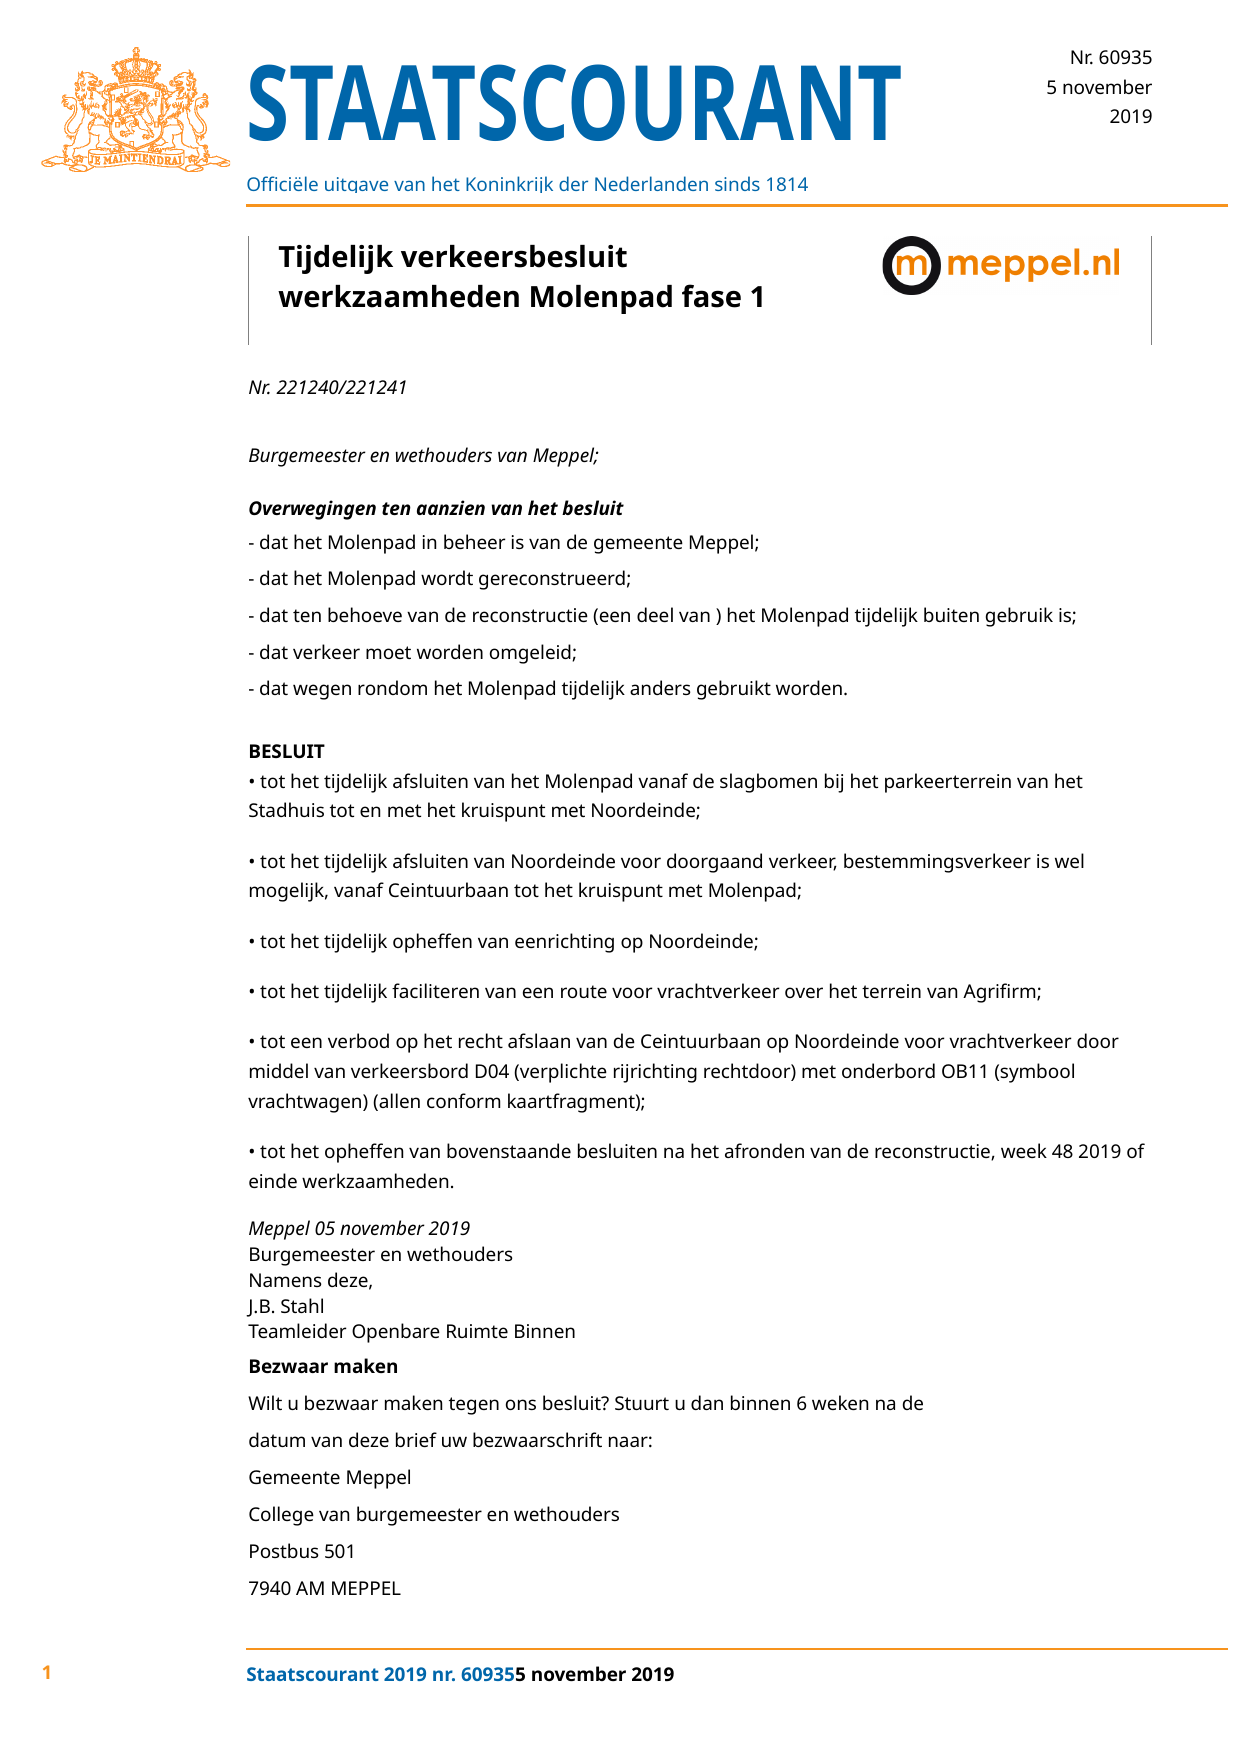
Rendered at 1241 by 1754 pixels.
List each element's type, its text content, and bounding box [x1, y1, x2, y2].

text Namens deze, [248, 1267, 1152, 1293]
text J.B. Stahl [248, 1293, 1152, 1318]
text • tot het tijdelijk opheffen van eenrichting op Noordeinde; [248, 928, 1152, 953]
text • tot het tijdelijk faciliteren van een route voor vrachtverkeer over het terrein van Agrifirm; [248, 978, 1152, 1004]
picture [882, 236, 1119, 295]
text Burgemeester en wethouders van Meppel; [248, 442, 1152, 468]
text datum van deze brief uw bezwaarschrift naar: [248, 1432, 1152, 1451]
text Nr. 221240/221241 [248, 374, 1152, 400]
text - dat ten behoeve van de reconstructie (een deel van ) het Molenpad tijdelijk buiten gebruik is; [248, 602, 1152, 628]
text Bezwaar maken [248, 1358, 1152, 1377]
text Gemeente Meppel [248, 1469, 1152, 1488]
text Postbus 501 [248, 1543, 1152, 1562]
text - dat wegen rondom het Molenpad tijdelijk anders gebruikt worden. [248, 676, 1152, 701]
text BESLUIT [248, 738, 1152, 764]
text Wilt u bezwaar maken tegen ons besluit? Stuurt u dan binnen 6 weken na de [248, 1395, 1152, 1414]
text • tot een verbod op het recht afslaan van de Ceintuurbaan op Noordeinde voor vrachtverkeer door middel van verkeersbord D04 (verplichte rijrichting rechtdoor) met onderbord OB11 (symbool vrachtwagen) (allen conform kaartfragment); [248, 1029, 1152, 1113]
table_header [850, 236, 1151, 345]
text Teamleider Openbare Ruimte Binnen [248, 1318, 1152, 1344]
table_header Tijdelijk verkeersbesluit werkzaamheden Molenpad fase 1 [249, 236, 850, 345]
text - dat verkeer moet worden omgeleid; [248, 639, 1152, 664]
text Meppel 05 november 2019 [248, 1216, 1152, 1241]
text • tot het tijdelijk afsluiten van Noordeinde voor doorgaand verkeer, bestemmingsverkeer is wel mogelijk, vanaf Ceintuurbaan tot het kruispunt met Molenpad; [248, 848, 1152, 903]
text • tot het opheffen van bovenstaande besluiten na het afronden van de reconstructie, week 48 2019 of einde werkzaamheden. [248, 1138, 1152, 1193]
text College van burgemeester en wethouders [248, 1506, 1152, 1525]
text Burgemeester en wethouders [248, 1241, 1152, 1267]
text • tot het tijdelijk afsluiten van het Molenpad vanaf de slagbomen bij het parkeerterrein van het Stadhuis tot en met het kruispunt met Noordeinde; [248, 768, 1152, 823]
text 7940 AM MEPPEL [248, 1580, 1152, 1599]
text - dat het Molenpad in beheer is van de gemeente Meppel; [248, 529, 1152, 554]
text Overwegingen ten aanzien van het besluit [248, 495, 1152, 521]
picture [41, 47, 231, 172]
text - dat het Molenpad wordt gereconstrueerd; [248, 566, 1152, 591]
